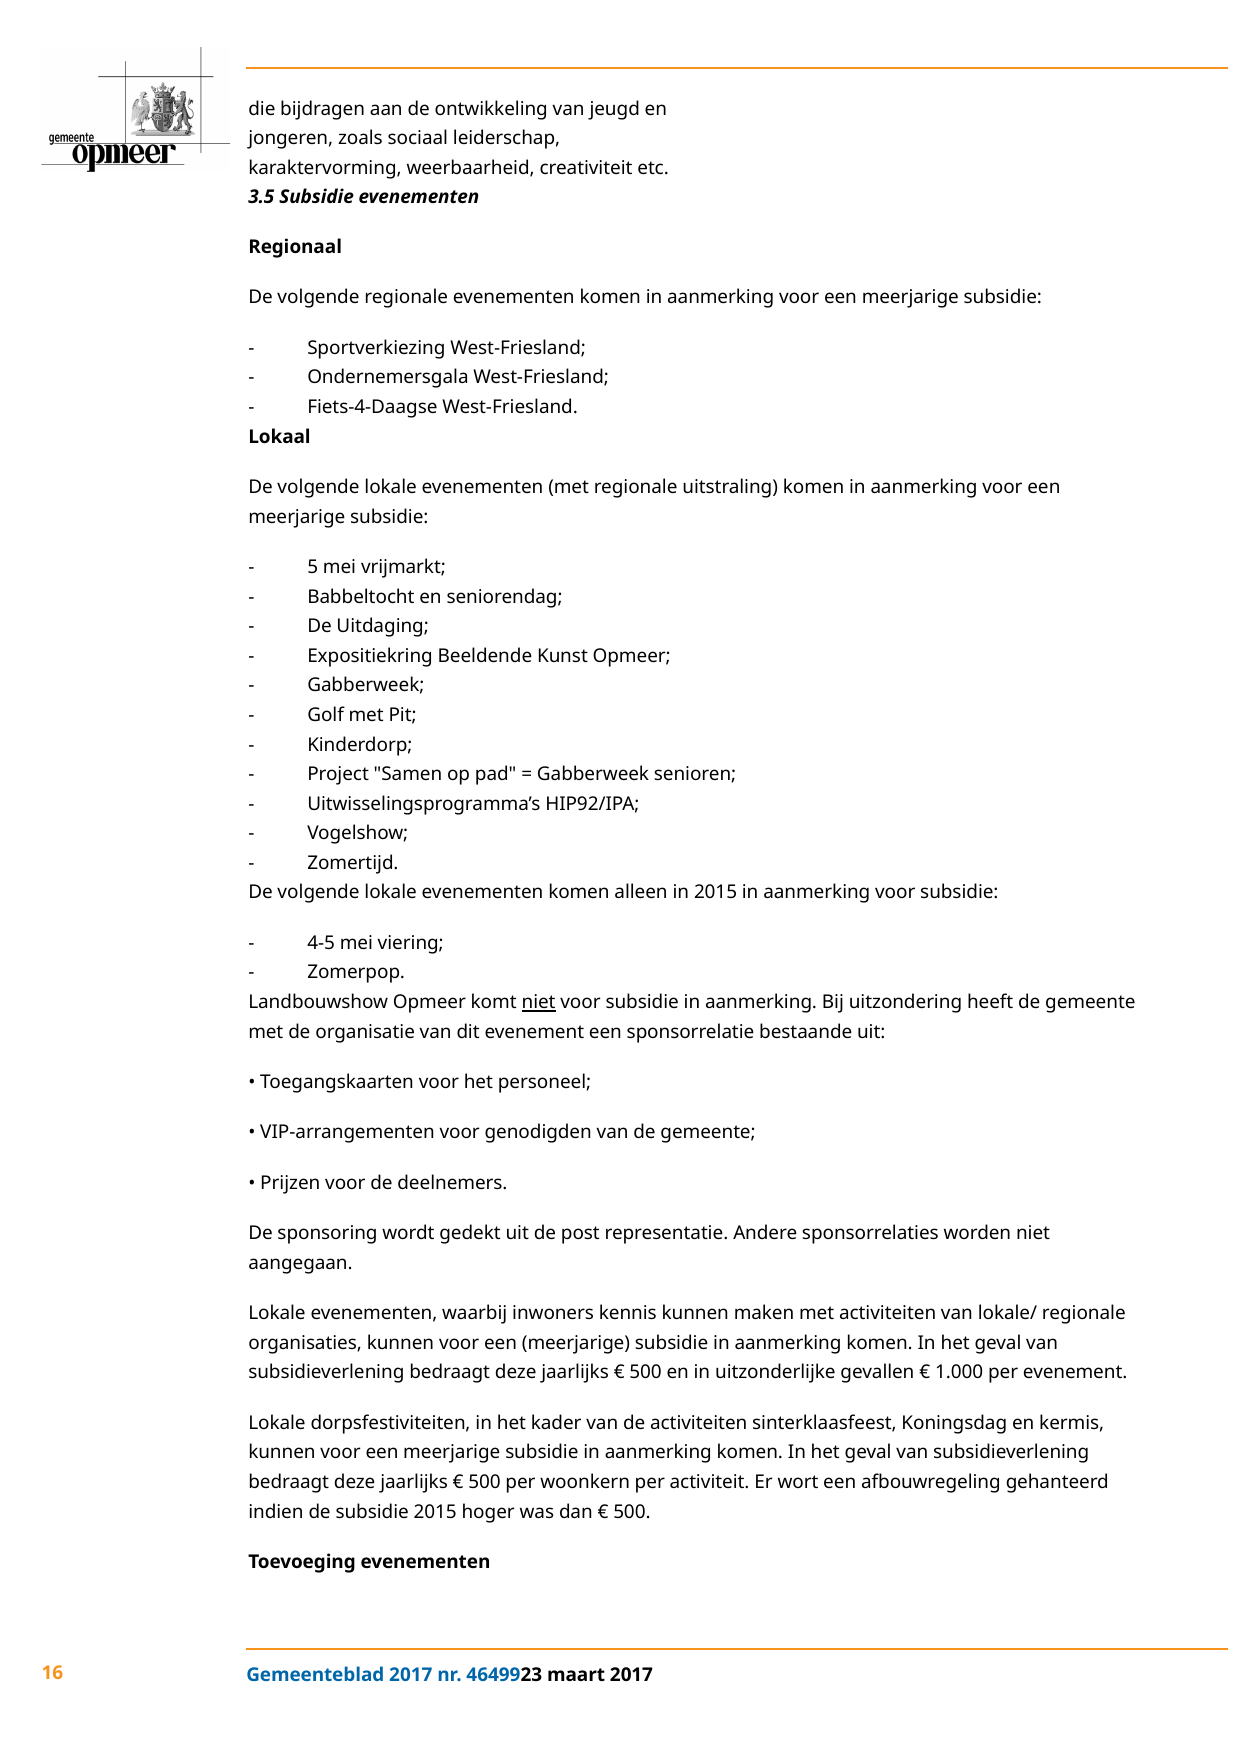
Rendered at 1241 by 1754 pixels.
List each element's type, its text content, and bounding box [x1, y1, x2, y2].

text Lokale evenementen, waarbij inwoners kennis kunnen maken met activiteiten van lokale/ regionale organisaties, kunnen voor een (meerjarige) subsidie in aanmerking komen. In het geval van subsidieverlening bedraagt deze jaarlijks € 500 en in uitzonderlijke gevallen € 1.000 per evenement. [248, 1299, 1152, 1384]
text Lokaal [248, 423, 1152, 449]
list Zomerpop. [248, 959, 1152, 984]
list De Uitdaging; [248, 612, 1152, 638]
text Landbouwshow Opmeer komt niet voor subsidie in aanmerking. Bij uitzondering heeft de gemeente met de organisatie van dit evenement een sponsorrelatie bestaande uit: [248, 988, 1152, 1044]
list Sportverkiezing West-Friesland; [248, 334, 1152, 360]
list Ondernemersgala West-Friesland; [248, 364, 1152, 389]
text • Toegangskaarten voor het personeel; [248, 1068, 1152, 1094]
table_cell die bijdragen aan de ontwikkeling van jeugd en jongeren, zoals sociaal leiderschap, karaktervorming, weerbaarheid, creativiteit etc. [248, 95, 700, 180]
picture [41, 47, 231, 172]
list Golf met Pit; [248, 701, 1152, 727]
text De volgende regionale evenementen komen in aanmerking voor een meerjarige subsidie: [248, 284, 1152, 309]
list Uitwisselingsprogramma’s HIP92/IPA; [248, 790, 1152, 816]
list Babbeltocht en seniorendag; [248, 583, 1152, 609]
list Zomertijd. [248, 849, 1152, 875]
text Regionaal [248, 233, 1152, 259]
text Lokale dorpsfestiviteiten, in het kader van de activiteiten sinterklaasfeest, Koningsdag en kermis, kunnen voor een meerjarige subsidie in aanmerking komen. In het geval van subsidieverlening bedraagt deze jaarlijks € 500 per woonkern per activiteit. Er wort een afbouwregeling gehanteerd indien de subsidie 2015 hoger was dan € 500. [248, 1409, 1152, 1524]
text • VIP-arrangementen voor genodigden van de gemeente; [248, 1119, 1152, 1144]
text 3.5 Subsidie evenementen [248, 183, 1152, 209]
list Gabberweek; [248, 672, 1152, 697]
list 4-5 mei viering; [248, 929, 1152, 955]
list Kinderdorp; [248, 731, 1152, 757]
table_cell [700, 95, 1152, 180]
text • Prijzen voor de deelnemers. [248, 1169, 1152, 1195]
list 5 mei vrijmarkt; [248, 553, 1152, 579]
list Project "Samen op pad" = Gabberweek senioren; [248, 760, 1152, 786]
text De sponsoring wordt gedekt uit de post representatie. Andere sponsorrelaties worden niet aangegaan. [248, 1219, 1152, 1275]
text Toevoeging evenementen [248, 1548, 1152, 1574]
text De volgende lokale evenementen (met regionale uitstraling) komen in aanmerking voor een meerjarige subsidie: [248, 473, 1152, 529]
list Vogelshow; [248, 819, 1152, 845]
list Fiets-4-Daagse West-Friesland. [248, 393, 1152, 419]
text De volgende lokale evenementen komen alleen in 2015 in aanmerking voor subsidie: [248, 879, 1152, 904]
list Expositiekring Beeldende Kunst Opmeer; [248, 642, 1152, 668]
